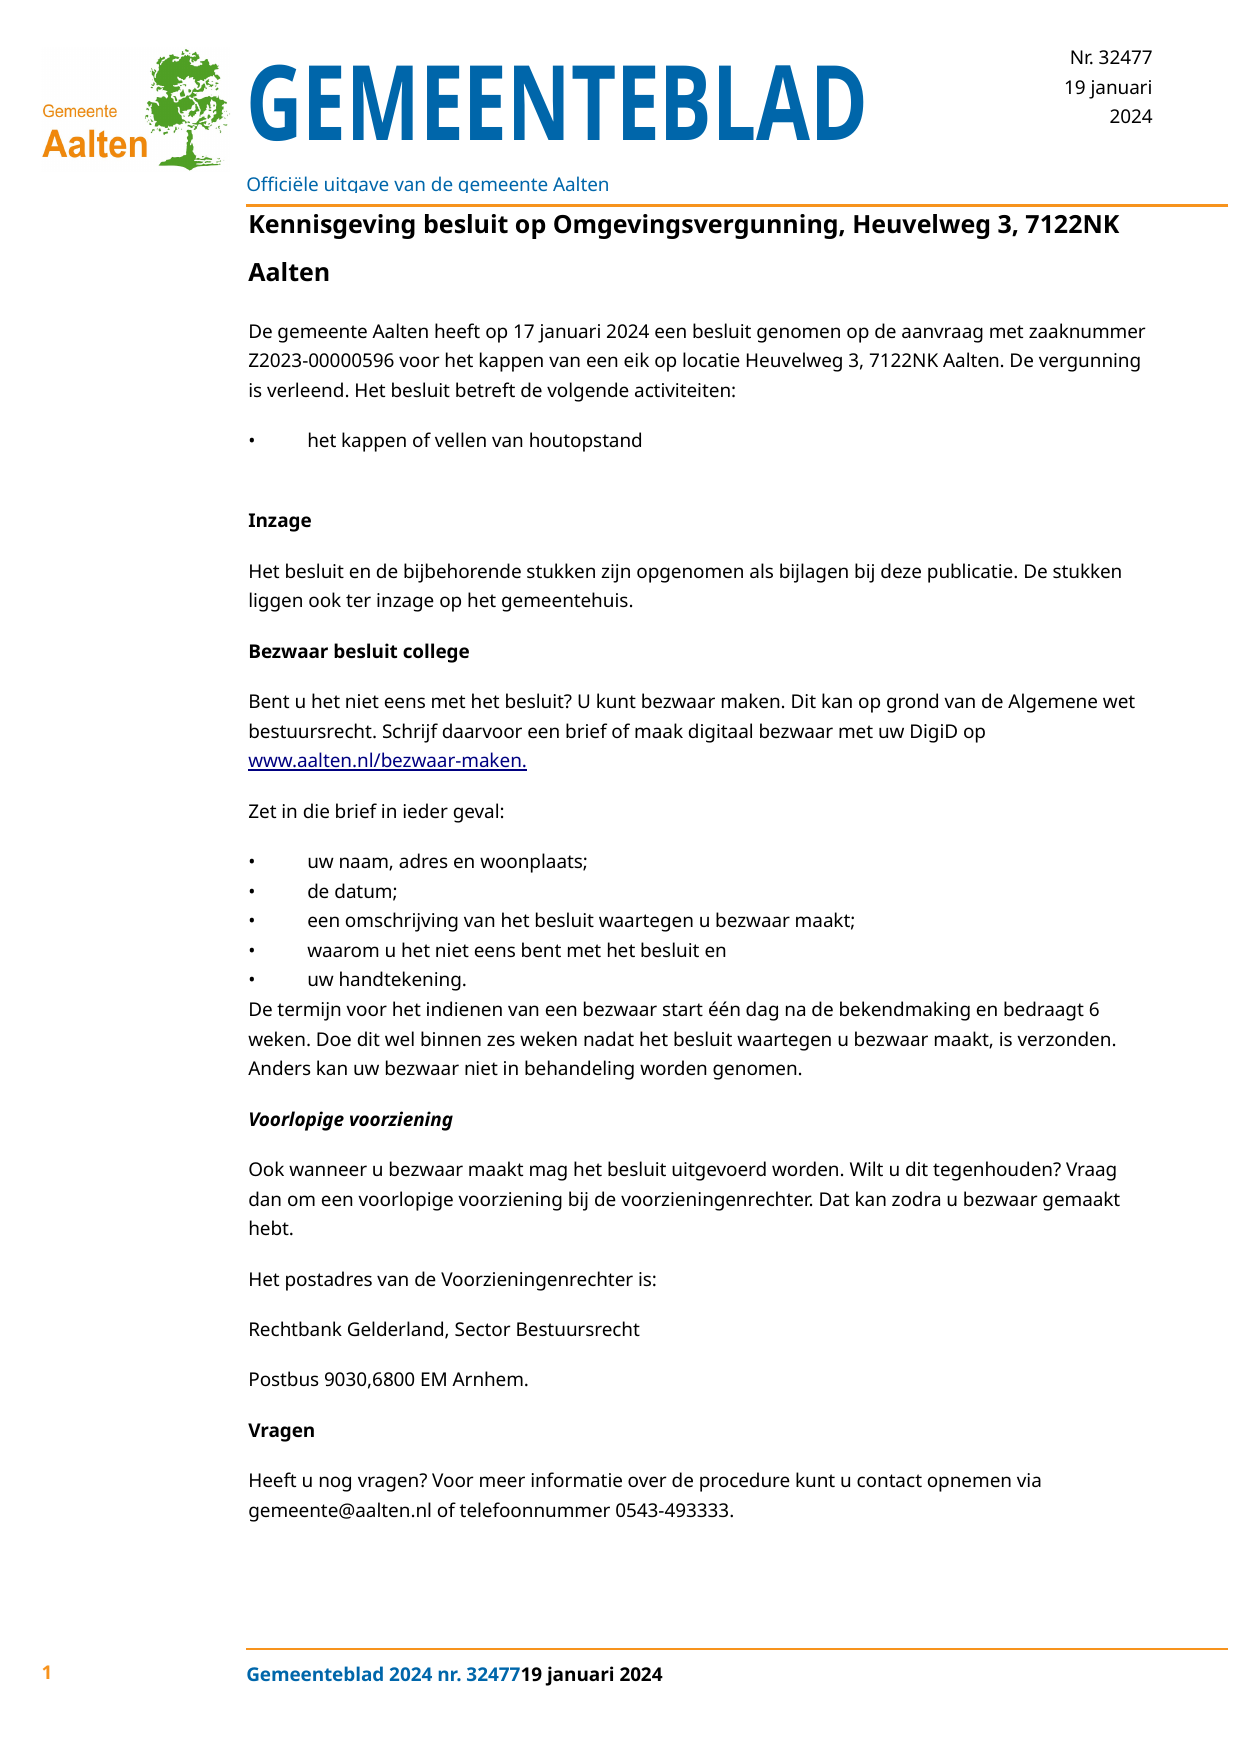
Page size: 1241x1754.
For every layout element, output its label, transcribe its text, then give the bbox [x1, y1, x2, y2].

text Ook wanneer u bezwaar maakt mag het besluit uitgevoerd worden. Wilt u dit tegenhouden? Vraag dan om een voorlopige voorziening bij de voorzieningenrechter. Dat kan zodra u bezwaar gemaakt hebt. [248, 1156, 1152, 1241]
list waarom u het niet eens bent met het besluit en [248, 937, 1152, 963]
picture [41, 47, 231, 172]
text Het besluit en de bijbehorende stukken zijn opgenomen als bijlagen bij deze publicatie. De stukken liggen ook ter inzage op het gemeentehuis. [248, 558, 1152, 613]
text Kennisgeving besluit op Omgevingsvergunning, Heuvelweg 3, 7122NK Aalten [248, 207, 1152, 288]
text Rechtbank Gelderland, Sector Bestuursrecht [248, 1316, 1152, 1342]
list het kappen of vellen van houtopstand [248, 427, 1152, 453]
list uw handtekening. [248, 967, 1152, 992]
text Bent u het niet eens met het besluit? U kunt bezwaar maken. Dit kan op grond van de Algemene wet bestuursrecht. Schrijf daarvoor een brief of maak digitaal bezwaar met uw DigiD op www.aalten.nl/bezwaar-maken. [248, 688, 1152, 773]
text Bezwaar besluit college [248, 638, 1152, 664]
text De gemeente Aalten heeft op 17 januari 2024 een besluit genomen op de aanvraag met zaaknummer Z2023-00000596 voor het kappen van een eik op locatie Heuvelweg 3, 7122NK Aalten. De vergunning is verleend. Het besluit betreft de volgende activiteiten: [248, 318, 1152, 403]
text Het postadres van de Voorzieningenrechter is: [248, 1266, 1152, 1292]
text Postbus 9030,6800 EM Arnhem. [248, 1367, 1152, 1392]
text Heeft u nog vragen? Voor meer informatie over de procedure kunt u contact opnemen via gemeente@aalten.nl of telefoonnummer 0543-493333. [248, 1467, 1152, 1523]
text Vragen [248, 1417, 1152, 1443]
list de datum; [248, 878, 1152, 904]
text Inzage [248, 507, 1152, 533]
text De termijn voor het indienen van een bezwaar start één dag na de bekendmaking en bedraagt 6 weken. Doe dit wel binnen zes weken nadat het besluit waartegen u bezwaar maakt, is verzonden. Anders kan uw bezwaar niet in behandeling worden genomen. [248, 996, 1152, 1081]
list een omschrijving van het besluit waartegen u bezwaar maakt; [248, 907, 1152, 933]
text Zet in die brief in ieder geval: [248, 798, 1152, 824]
text Voorlopige voorziening [248, 1106, 1152, 1132]
list uw naam, adres en woonplaats; [248, 848, 1152, 874]
